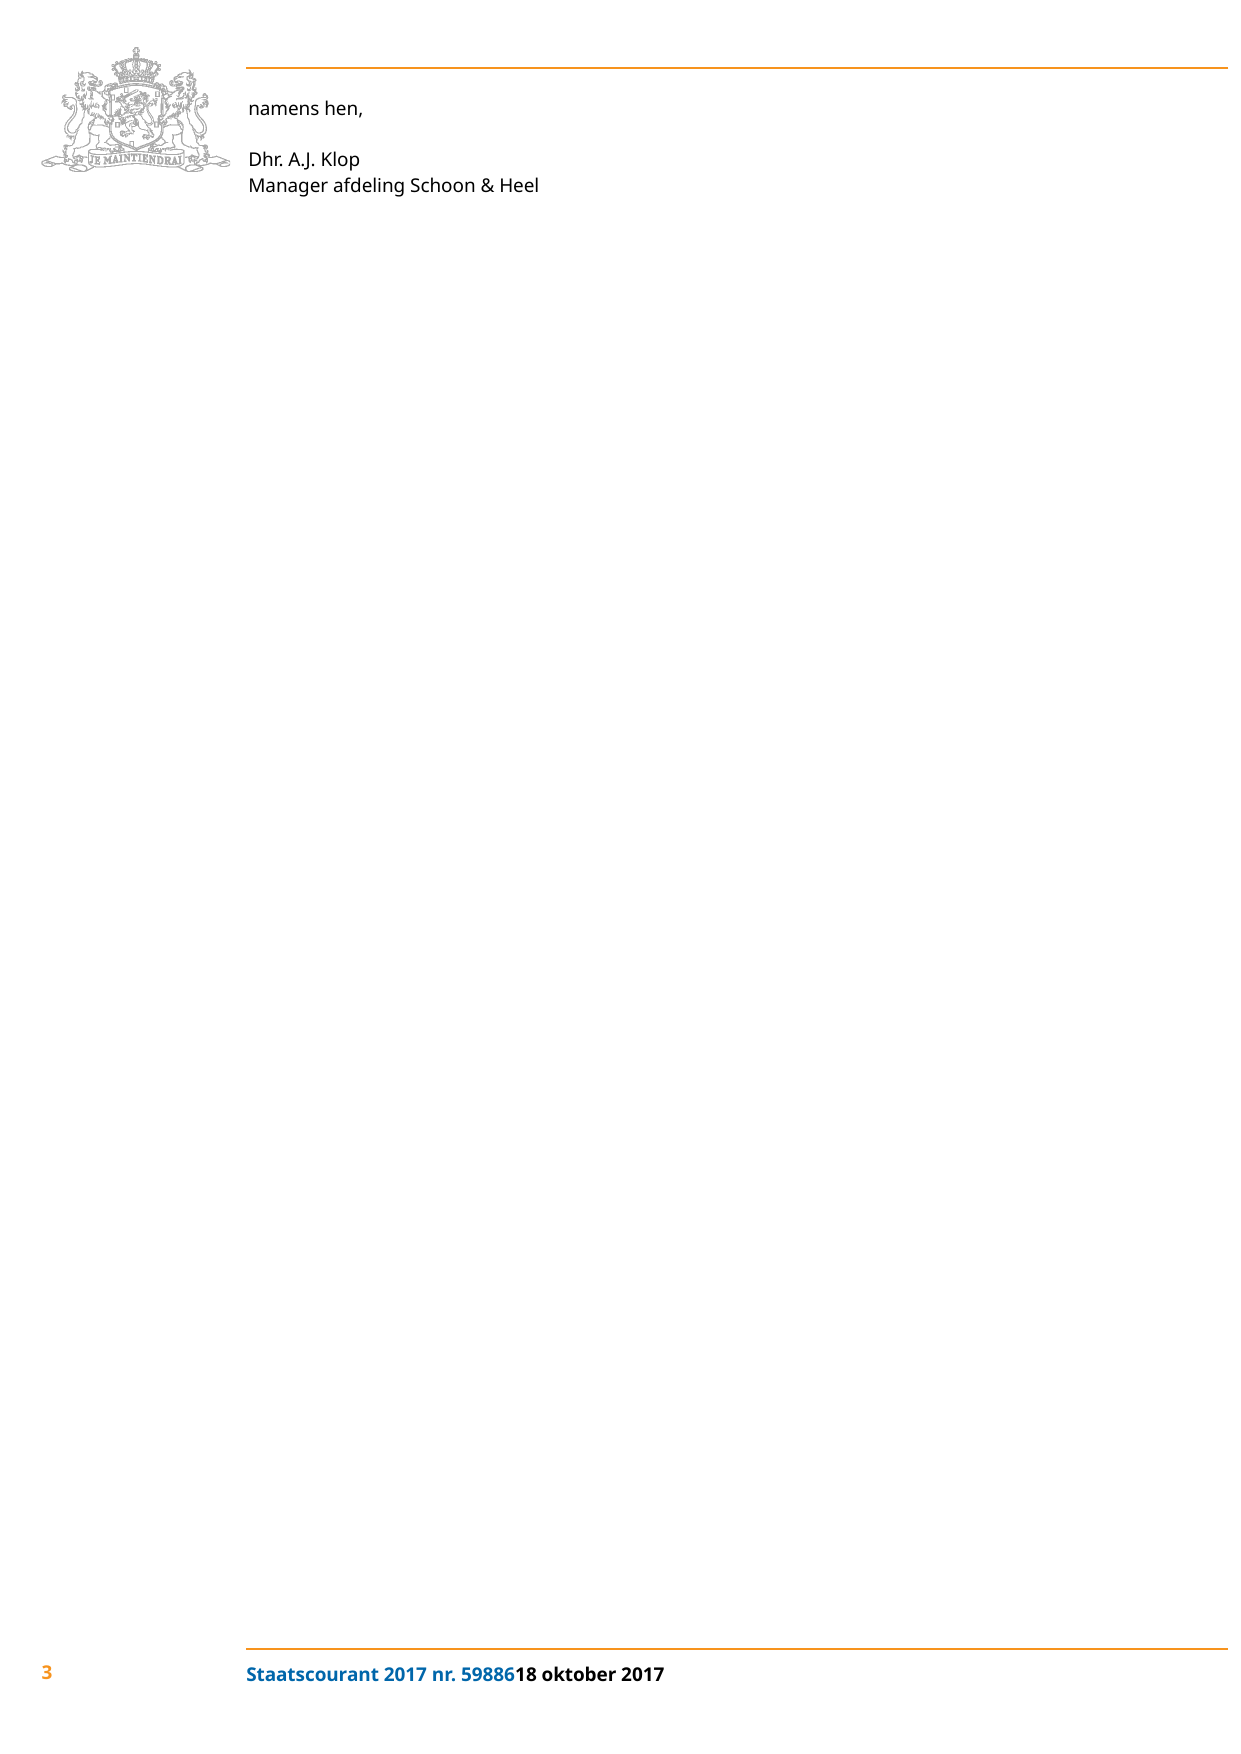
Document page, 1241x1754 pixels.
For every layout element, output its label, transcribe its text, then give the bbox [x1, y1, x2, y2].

text Dhr. A.J. Klop [248, 146, 1152, 172]
text Manager afdeling Schoon & Heel [248, 172, 1152, 198]
text namens hen, [248, 95, 1152, 121]
picture [41, 47, 231, 172]
